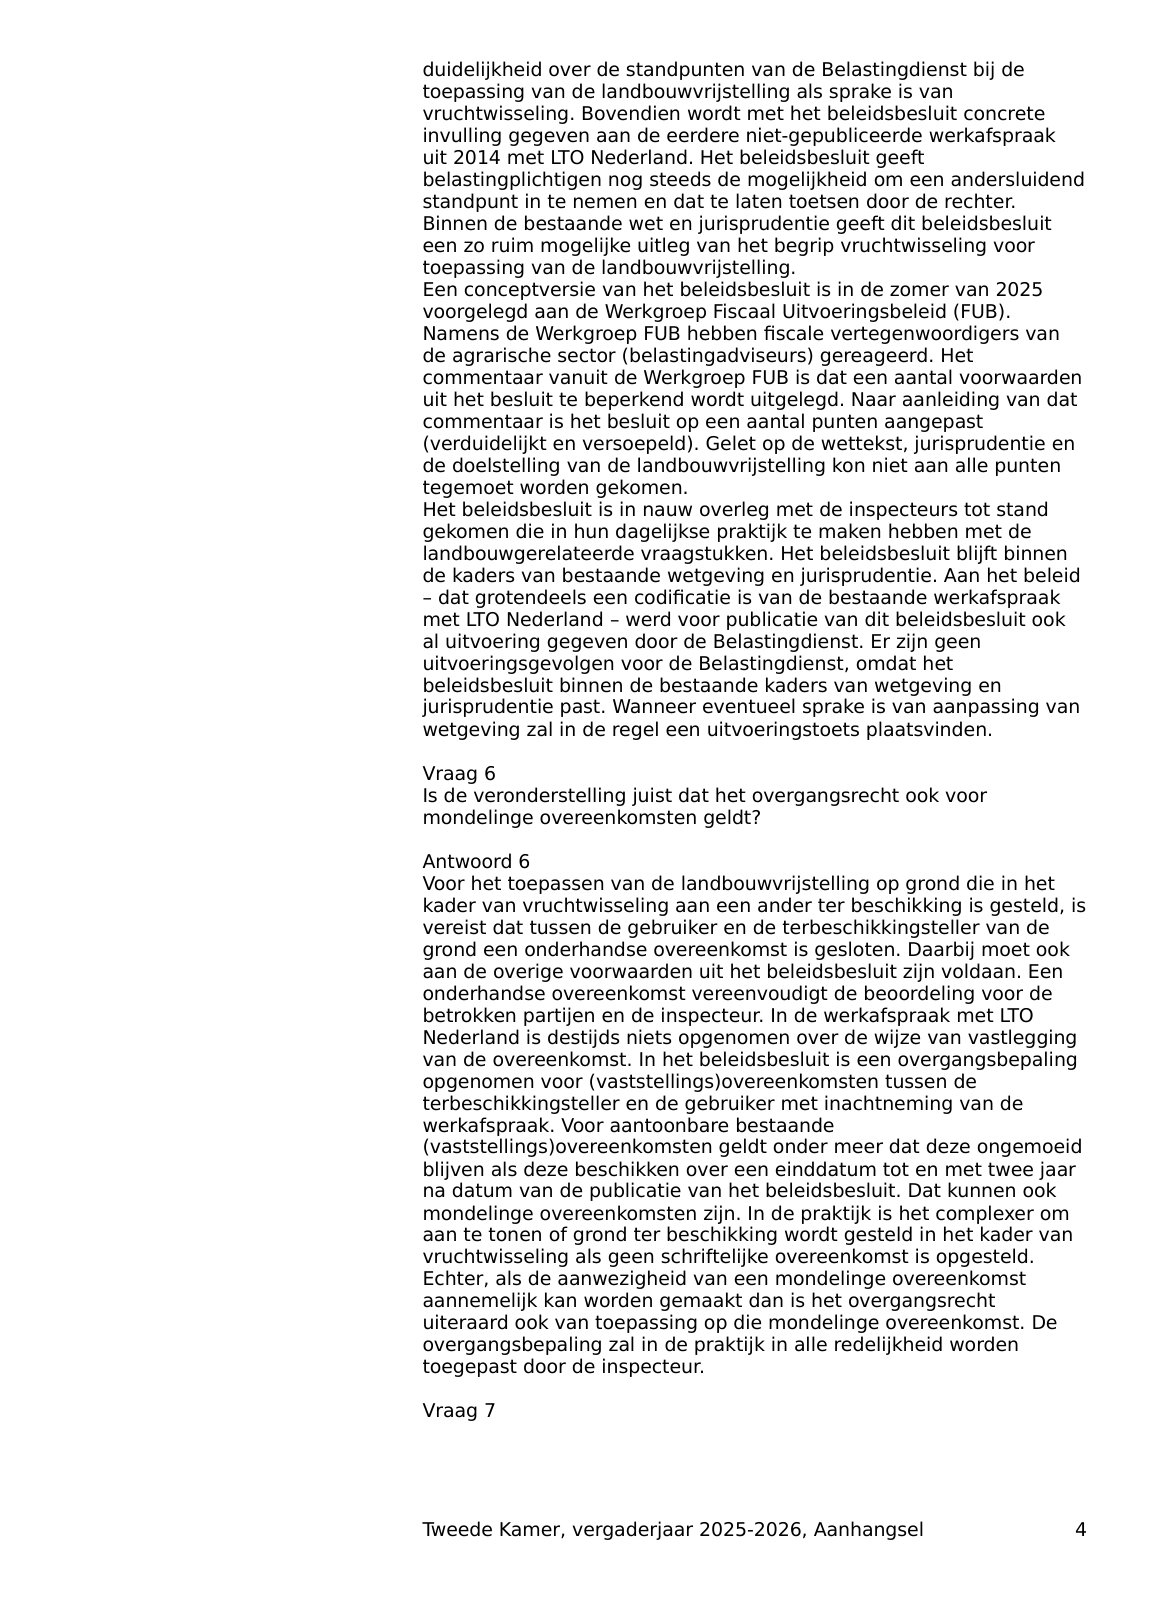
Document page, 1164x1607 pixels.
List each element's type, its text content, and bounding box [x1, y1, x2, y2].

text Voor het toepassen van de landbouwvrijstelling op grond die in het kader van vruchtwisseling aan een ander ter beschikking is gesteld, is vereist dat tussen de gebruiker en de terbeschikkingsteller van de grond een onderhandse overeenkomst is gesloten. Daarbij moet ook aan de overige voorwaarden uit het beleidsbesluit zijn voldaan. Een onderhandse overeenkomst vereenvoudigt de beoordeling voor de betrokken partijen en de inspecteur. In de werkafspraak met LTO Nederland is destijds niets opgenomen over de wijze van vastlegging van de overeenkomst. In het beleidsbesluit is een overgangsbepaling opgenomen voor (vaststellings)overeenkomsten tussen de terbeschikkingsteller en de gebruiker met inachtneming van de werkafspraak. Voor aantoonbare bestaande (vaststellings)overeenkomsten geldt onder meer dat deze ongemoeid blijven als deze beschikken over een einddatum tot en met twee jaar na datum van de publicatie van het beleidsbesluit. Dat kunnen ook mondelinge overeenkomsten zijn. In de praktijk is het complexer om aan te tonen of grond ter beschikking wordt gesteld in het kader van vruchtwisseling als geen schriftelijke overeenkomst is opgesteld. Echter, als de aanwezigheid van een mondelinge overeenkomst aannemelijk kan worden gemaakt dan is het overgangsrecht uiteraard ook van toepassing op die mondelinge overeenkomst. De overgangsbepaling zal in de praktijk in alle redelijkheid worden toegepast door de inspecteur. [422, 873, 1087, 1378]
text duidelijkheid over de standpunten van de Belastingdienst bij de toepassing van de landbouwvrijstelling als sprake is van vruchtwisseling. Bovendien wordt met het beleidsbesluit concrete invulling gegeven aan de eerdere niet-gepubliceerde werkafspraak uit 2014 met LTO Nederland. Het beleidsbesluit geeft belastingplichtigen nog steeds de mogelijkheid om een andersluidend standpunt in te nemen en dat te laten toetsen door de rechter. Binnen de bestaande wet en jurisprudentie geeft dit beleidsbesluit een zo ruim mogelijke uitleg van het begrip vruchtwisseling voor toepassing van de landbouwvrijstelling. [422, 59, 1087, 279]
text Het beleidsbesluit is in nauw overleg met de inspecteurs tot stand gekomen die in hun dagelijkse praktijk te maken hebben met de landbouwgerelateerde vraagstukken. Het beleidsbesluit blijft binnen de kaders van bestaande wetgeving en jurisprudentie. Aan het beleid – dat grotendeels een codificatie is van de bestaande werkafspraak met LTO Nederland – werd voor publicatie van dit beleidsbesluit ook al uitvoering gegeven door de Belastingdienst. Er zijn geen uitvoeringsgevolgen voor de Belastingdienst, omdat het beleidsbesluit binnen de bestaande kaders van wetgeving en jurisprudentie past. Wanneer eventueel sprake is van aanpassing van wetgeving zal in de regel een uitvoeringstoets plaatsvinden. [422, 499, 1087, 740]
text Is de veronderstelling juist dat het overgangsrecht ook voor mondelinge overeenkomsten geldt? [422, 784, 1087, 828]
text Een conceptversie van het beleidsbesluit is in de zomer van 2025 voorgelegd aan de Werkgroep Fiscaal Uitvoeringsbeleid (FUB). Namens de Werkgroep FUB hebben fiscale vertegenwoordigers van de agrarische sector (belastingadviseurs) gereageerd. Het commentaar vanuit de Werkgroep FUB is dat een aantal voorwaarden uit het besluit te beperkend wordt uitgelegd. Naar aanleiding van dat commentaar is het besluit op een aantal punten aangepast (verduidelijkt en versoepeld). Gelet op de wettekst, jurisprudentie en de doelstelling van de landbouwvrijstelling kon niet aan alle punten tegemoet worden gekomen. [422, 279, 1087, 499]
text Vraag 6 [422, 763, 1087, 784]
text Antwoord 6 [422, 851, 1087, 873]
text Vraag 7 [422, 1400, 1087, 1422]
